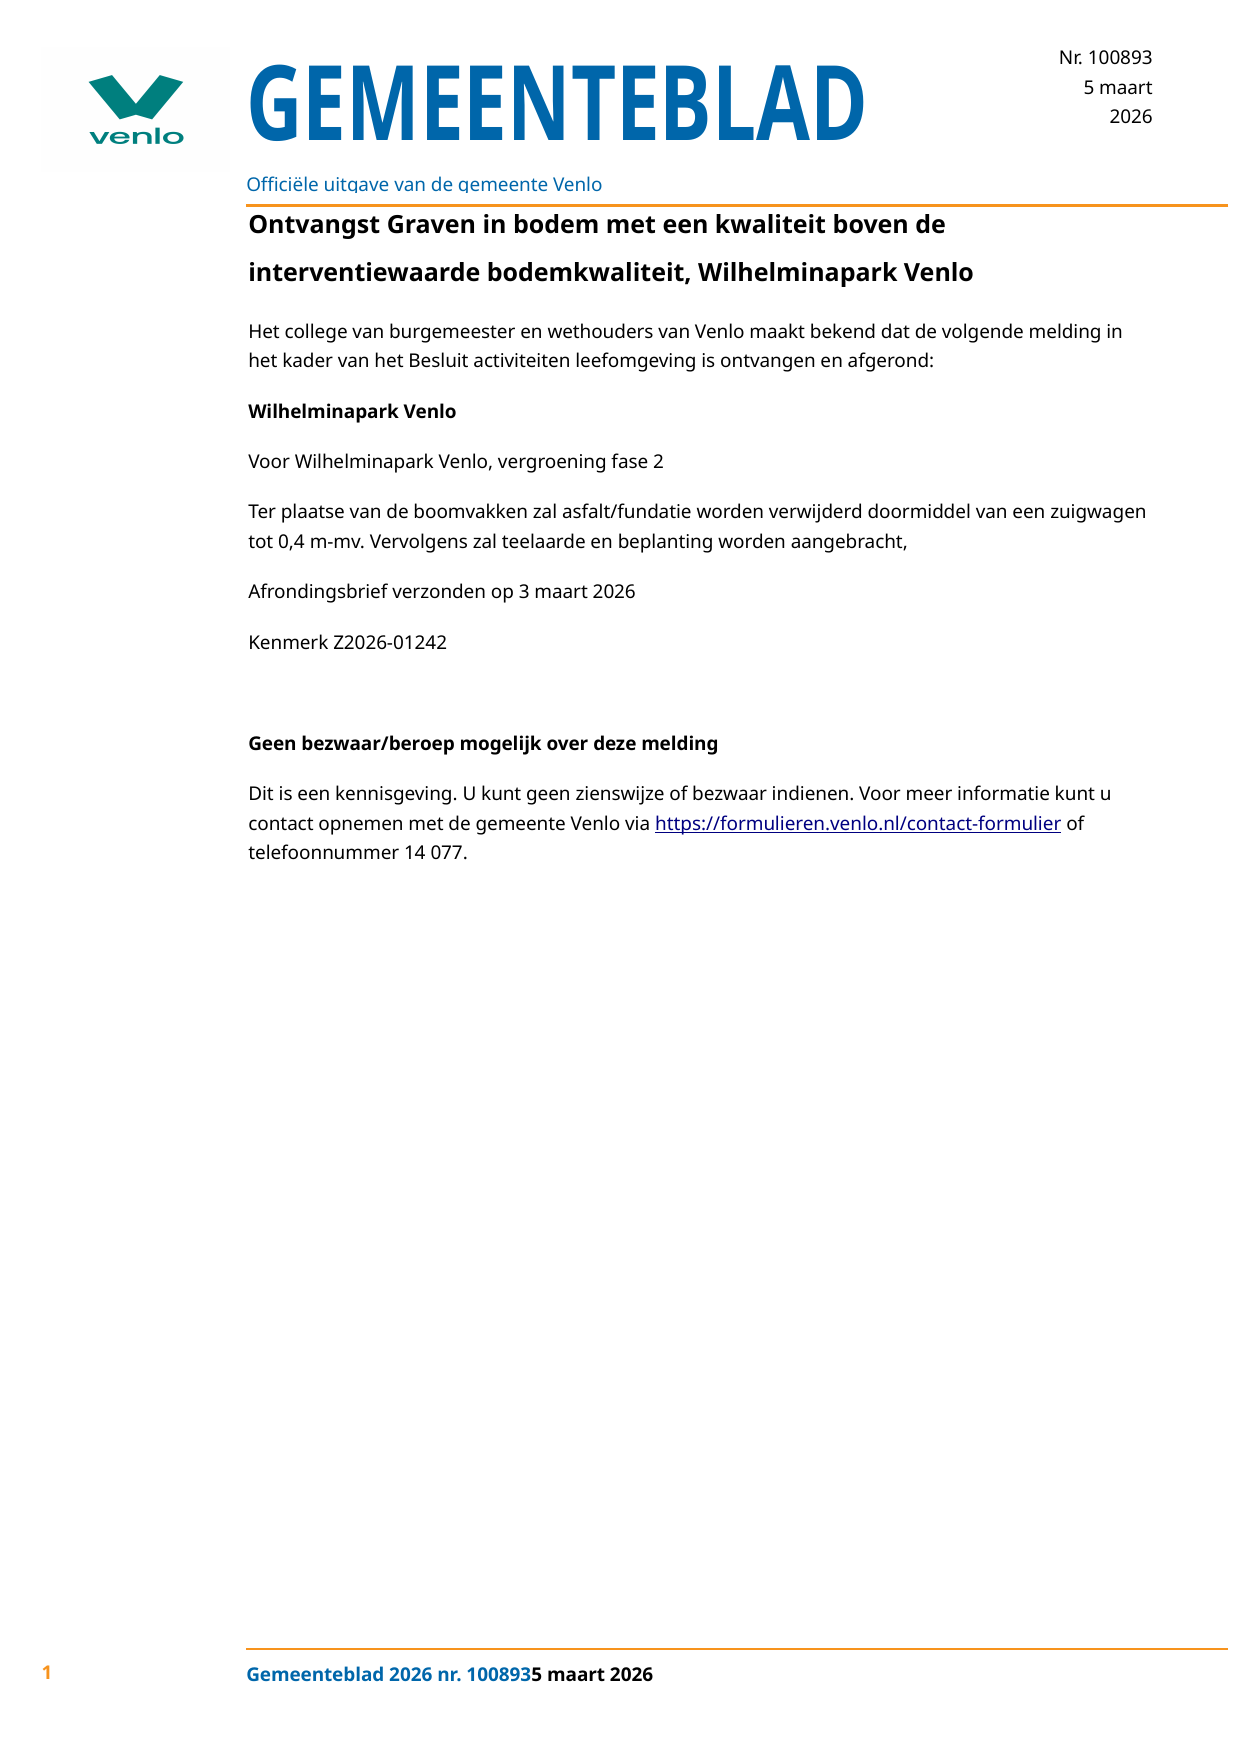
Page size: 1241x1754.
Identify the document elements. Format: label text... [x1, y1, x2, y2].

text Dit is een kennisgeving. U kunt geen zienswijze of bezwaar indienen. Voor meer informatie kunt u contact opnemen met de gemeente Venlo via https://formulieren.venlo.nl/contact-formulier of telefoonnummer 14 077. [248, 780, 1152, 865]
text Wilhelminapark Venlo [248, 398, 1152, 424]
text Ter plaatse van de boomvakken zal asfalt/fundatie worden verwijderd doormiddel van een zuigwagen tot 0,4 m-mv. Vervolgens zal teelaarde en beplanting worden aangebracht, [248, 499, 1152, 554]
text Voor Wilhelminapark Venlo, vergroening fase 2 [248, 448, 1152, 474]
text Geen bezwaar/beroep mogelijk over deze melding [248, 730, 1152, 756]
text Het college van burgemeester en wethouders van Venlo maakt bekend dat de volgende melding in het kader van het Besluit activiteiten leefomgeving is ontvangen en afgerond: [248, 318, 1152, 373]
text Ontvangst Graven in bodem met een kwaliteit boven de interventiewaarde bodemkwaliteit, Wilhelminapark Venlo [248, 207, 1152, 288]
picture [41, 47, 231, 172]
text Afrondingsbrief verzonden op 3 maart 2026 [248, 579, 1152, 604]
text Kenmerk Z2026-01242 [248, 629, 1152, 655]
